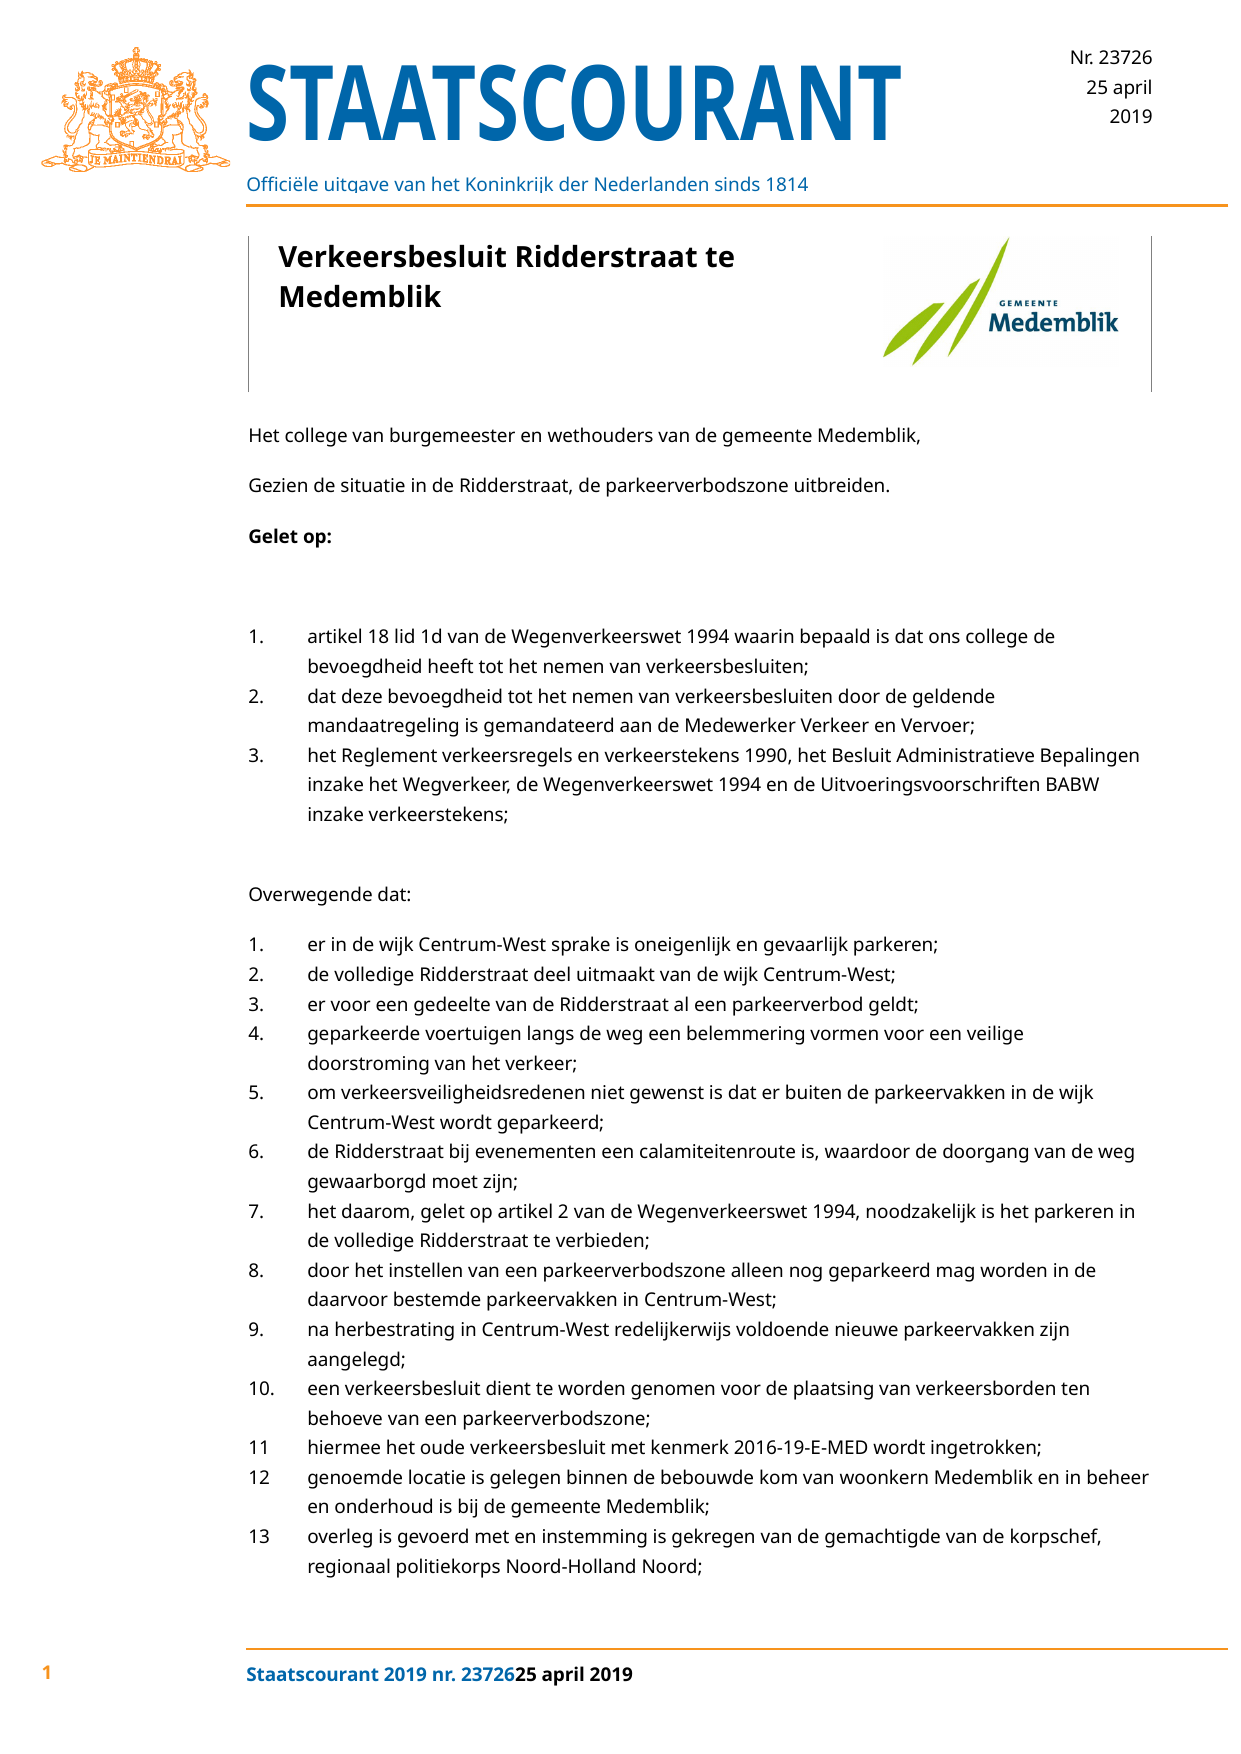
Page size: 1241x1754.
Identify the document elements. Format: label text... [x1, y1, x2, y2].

list na herbestrating in Centrum-West redelijkerwijs voldoende nieuwe parkeervakken zijn aangelegd; [248, 1316, 1152, 1371]
picture [41, 47, 231, 172]
text Gelet op: [248, 523, 1152, 548]
list artikel 18 lid 1d van de Wegenverkeerswet 1994 waarin bepaald is dat ons college de bevoegdheid heeft tot het nemen van verkeersbesluiten; [248, 624, 1152, 679]
list om verkeersveiligheidsredenen niet gewenst is dat er buiten de parkeervakken in de wijk Centrum-West wordt geparkeerd; [248, 1079, 1152, 1135]
text Het college van burgemeester en wethouders van de gemeente Medemblik, [248, 422, 1152, 448]
list er voor een gedeelte van de Ridderstraat al een parkeerverbod geldt; [248, 991, 1152, 1016]
text Gezien de situatie in de Ridderstraat, de parkeerverbodszone uitbreiden. [248, 472, 1152, 498]
list het Reglement verkeersregels en verkeerstekens 1990, het Besluit Administratieve Bepalingen inzake het Wegverkeer, de Wegenverkeerswet 1994 en de Uitvoeringsvoorschriften BABW inzake verkeerstekens; [248, 742, 1152, 827]
list de volledige Ridderstraat deel uitmaakt van de wijk Centrum-West; [248, 961, 1152, 987]
list het daarom, gelet op artikel 2 van de Wegenverkeerswet 1994, noodzakelijk is het parkeren in de volledige Ridderstraat te verbieden; [248, 1198, 1152, 1253]
list geparkeerde voertuigen langs de weg een belemmering vormen voor een veilige doorstroming van het verkeer; [248, 1020, 1152, 1076]
text Overwegende dat: [248, 881, 1152, 907]
list de Ridderstraat bij evenementen een calamiteitenroute is, waardoor de doorgang van de weg gewaarborgd moet zijn; [248, 1139, 1152, 1194]
list een verkeersbesluit dient te worden genomen voor de plaatsing van verkeersborden ten behoeve van een parkeerverbodszone; [248, 1375, 1152, 1431]
list door het instellen van een parkeerverbodszone alleen nog geparkeerd mag worden in de daarvoor bestemde parkeervakken in Centrum-West; [248, 1257, 1152, 1312]
list dat deze bevoegdheid tot het nemen van verkeersbesluiten door de geldende mandaatregeling is gemandateerd aan de Medewerker Verkeer en Vervoer; [248, 683, 1152, 738]
list overleg is gevoerd met en instemming is gekregen van de gemachtigde van de korpschef, regionaal politiekorps Noord-Holland Noord; [248, 1523, 1152, 1578]
list genoemde locatie is gelegen binnen de bebouwde kom van woonkern Medemblik en in beheer en onderhoud is bij de gemeente Medemblik; [248, 1464, 1152, 1519]
table_header [850, 236, 1151, 392]
list er in de wijk Centrum-West sprake is oneigenlijk en gevaarlijk parkeren; [248, 932, 1152, 957]
picture [882, 236, 1119, 367]
table_header Verkeersbesluit Ridderstraat te Medemblik [249, 236, 850, 392]
list hiermee het oude verkeersbesluit met kenmerk 2016-19-E-MED wordt ingetrokken; [248, 1434, 1152, 1460]
